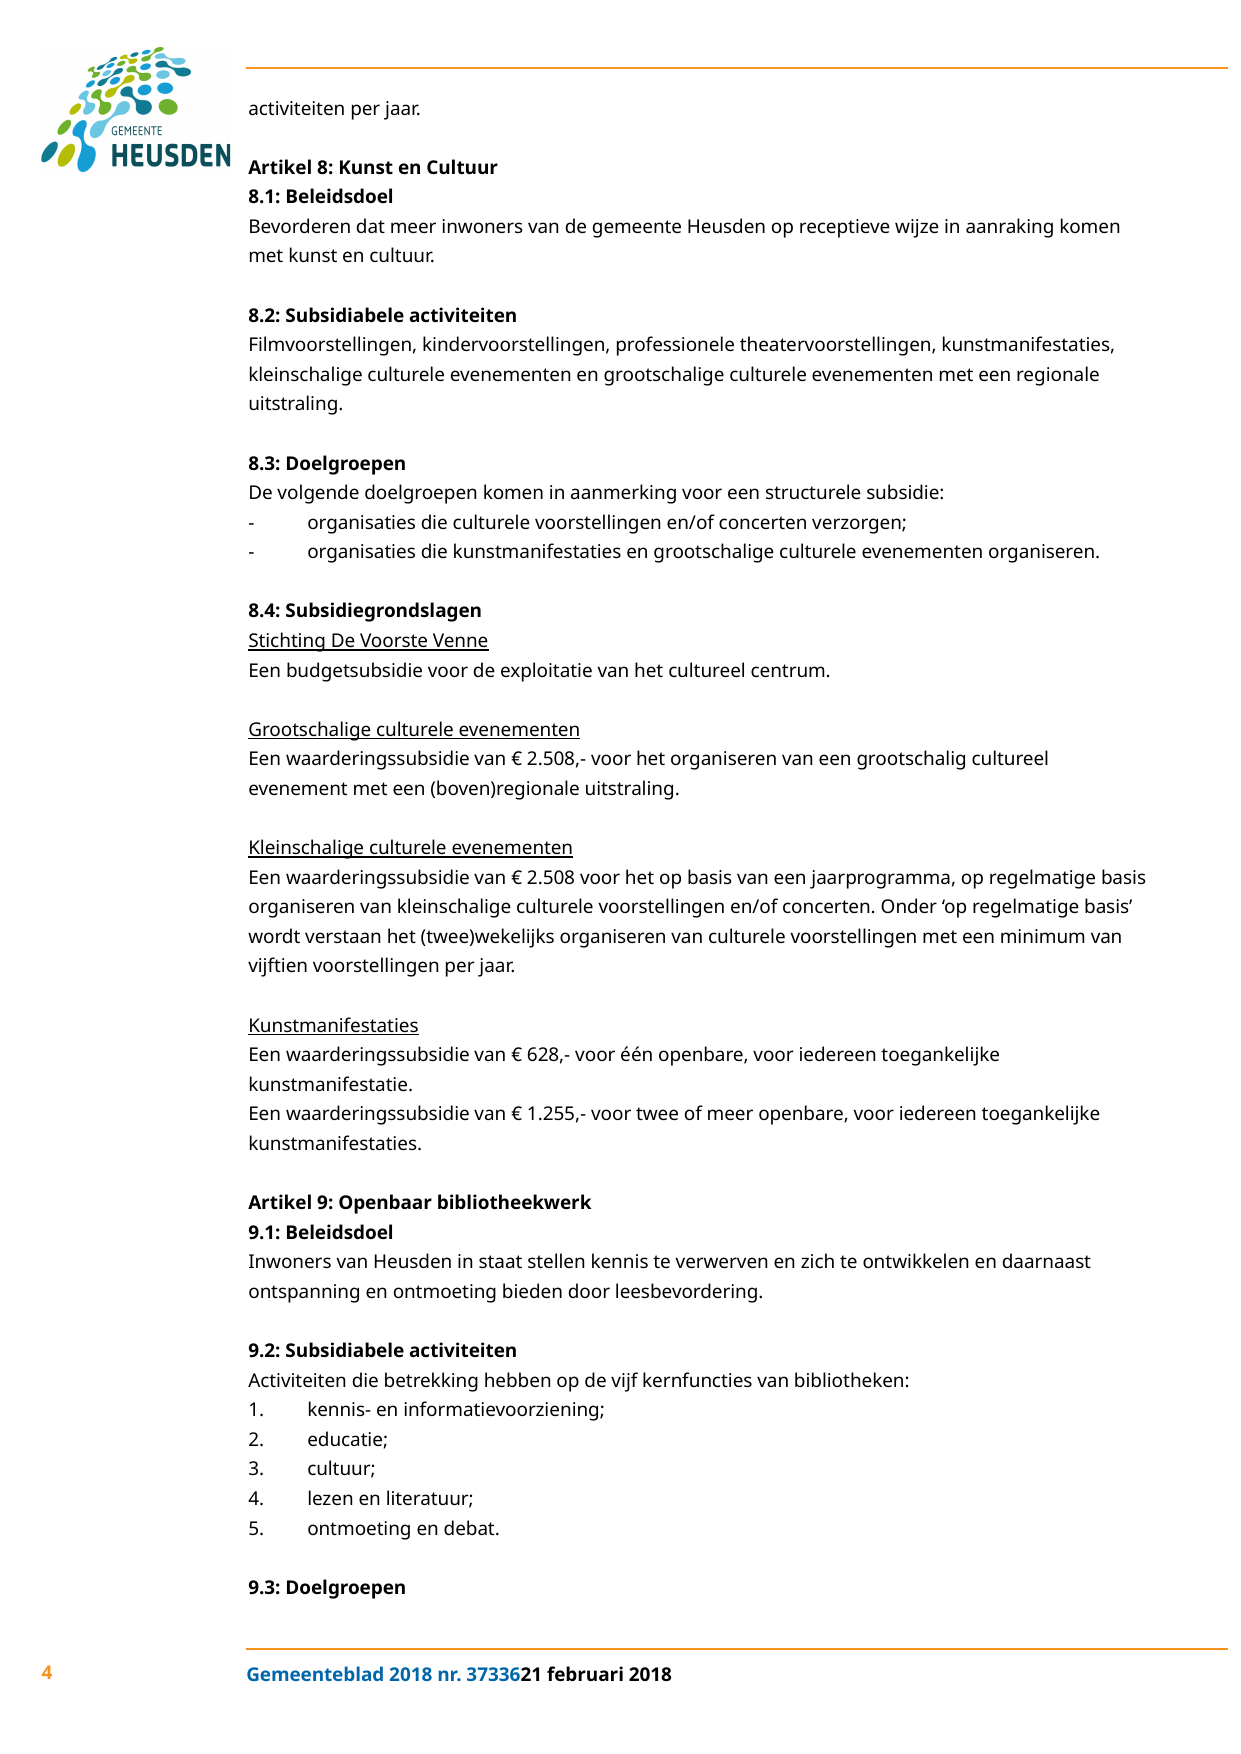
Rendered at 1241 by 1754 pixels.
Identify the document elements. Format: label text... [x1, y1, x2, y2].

text Filmvoorstellingen, kindervoorstellingen, professionele theatervoorstellingen, kunstmanifestaties, kleinschalige culturele evenementen en grootschalige culturele evenementen met een regionale uitstraling. [248, 331, 1152, 416]
text 9.2: Subsidiabele activiteiten [248, 1337, 1152, 1363]
text Bevorderen dat meer inwoners van de gemeente Heusden op receptieve wijze in aanraking komen met kunst en cultuur. [248, 213, 1152, 268]
text 8.3: Doelgroepen [248, 450, 1152, 476]
text Een waarderingssubsidie van € 628,- voor één openbare, voor iedereen toegankelijke kunstmanifestatie. [248, 1041, 1152, 1097]
text 8.4: Subsidiegrondslagen [248, 598, 1152, 623]
list organisaties die kunstmanifestaties en grootschalige culturele evenementen organiseren. [248, 538, 1152, 564]
picture [41, 47, 231, 172]
list kennis- en informatievoorziening; [248, 1396, 1152, 1422]
list lezen en literatuur; [248, 1485, 1152, 1511]
text Een waarderingssubsidie van € 2.508,- voor het organiseren van een grootschalig cultureel evenement met een (boven)regionale uitstraling. [248, 746, 1152, 801]
list educatie; [248, 1426, 1152, 1452]
text 9.3: Doelgroepen [248, 1574, 1152, 1600]
text Stichting De Voorste Venne [248, 627, 1152, 653]
text activiteiten per jaar. [248, 95, 1152, 121]
text 9.1: Beleidsdoel [248, 1219, 1152, 1245]
text Een waarderingssubsidie van € 1.255,- voor twee of meer openbare, voor iedereen toegankelijke kunstmanifestaties. [248, 1101, 1152, 1156]
text De volgende doelgroepen komen in aanmerking voor een structurele subsidie: [248, 479, 1152, 505]
text Een budgetsubsidie voor de exploitatie van het cultureel centrum. [248, 657, 1152, 683]
list ontmoeting en debat. [248, 1515, 1152, 1541]
text Artikel 9: Openbaar bibliotheekwerk [248, 1189, 1152, 1215]
text Kleinschalige culturele evenementen [248, 834, 1152, 860]
text Grootschalige culturele evenementen [248, 716, 1152, 742]
text Inwoners van Heusden in staat stellen kennis te verwerven en zich te ontwikkelen en daarnaast ontspanning en ontmoeting bieden door leesbevordering. [248, 1248, 1152, 1304]
text Een waarderingssubsidie van € 2.508 voor het op basis van een jaarprogramma, op regelmatige basis organiseren van kleinschalige culturele voorstellingen en/of concerten. Onder ‘op regelmatige basis’ wordt verstaan het (twee)wekelijks organiseren van culturele voorstellingen met een minimum van vijftien voorstellingen per jaar. [248, 864, 1152, 978]
text 8.1: Beleidsdoel [248, 183, 1152, 209]
text 8.2: Subsidiabele activiteiten [248, 302, 1152, 328]
list cultuur; [248, 1456, 1152, 1481]
text Artikel 8: Kunst en Cultuur [248, 154, 1152, 180]
text Kunstmanifestaties [248, 1012, 1152, 1038]
list organisaties die culturele voorstellingen en/of concerten verzorgen; [248, 509, 1152, 535]
text Activiteiten die betrekking hebben op de vijf kernfuncties van bibliotheken: [248, 1367, 1152, 1393]
